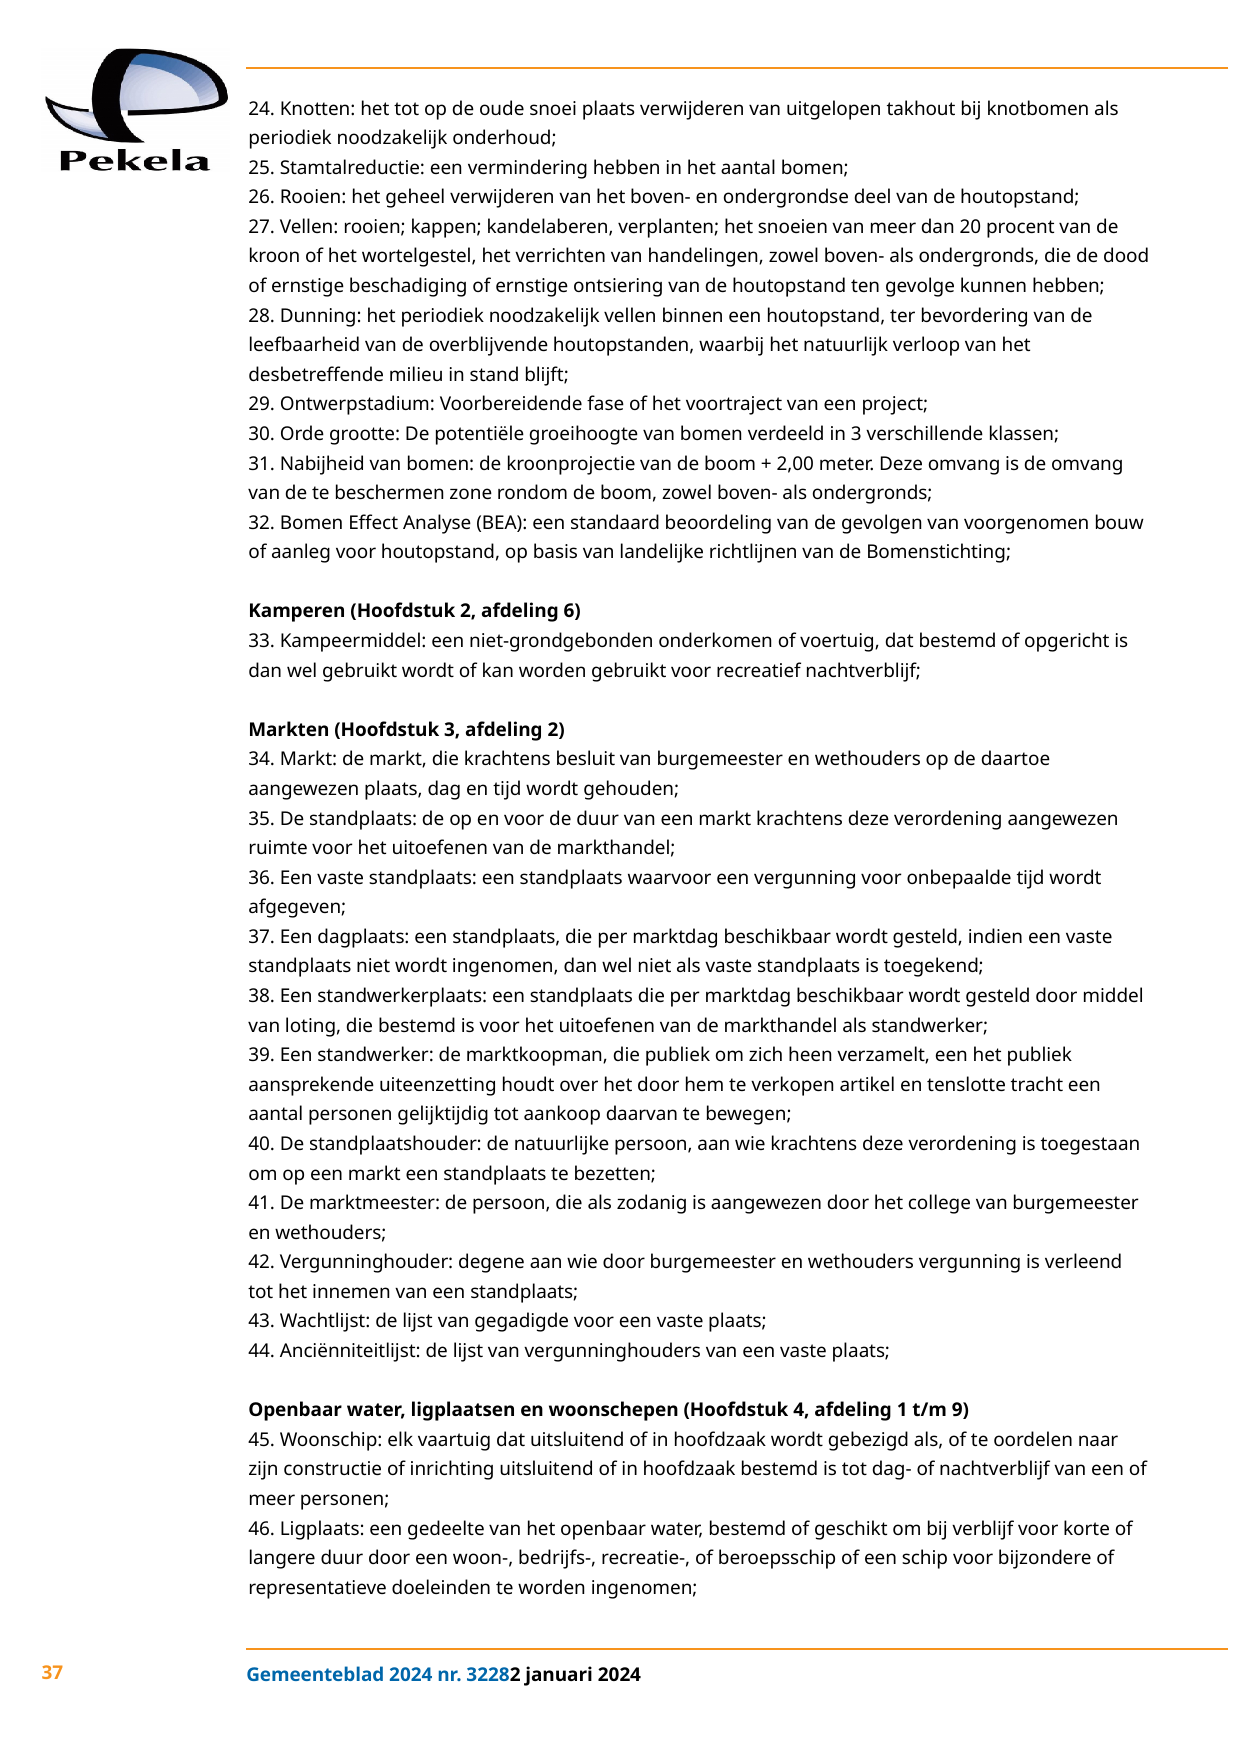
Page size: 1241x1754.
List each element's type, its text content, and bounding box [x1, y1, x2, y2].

text 29. Ontwerpstadium: Voorbereidende fase of het voortraject van een project; [248, 391, 1152, 416]
text Kamperen (Hoofdstuk 2, afdeling 6) [248, 598, 1152, 623]
text 39. Een standwerker: de marktkoopman, die publiek om zich heen verzamelt, een het publiek aansprekende uiteenzetting houdt over het door hem te verkopen artikel en tenslotte tracht een aantal personen gelijktijdig tot aankoop daarvan te bewegen; [248, 1041, 1152, 1126]
text 32. Bomen Effect Analyse (BEA): een standaard beoordeling van de gevolgen van voorgenomen bouw of aanleg voor houtopstand, op basis van landelijke richtlijnen van de Bomenstichting; [248, 509, 1152, 564]
text 24. Knotten: het tot op de oude snoei plaats verwijderen van uitgelopen takhout bij knotbomen als periodiek noodzakelijk onderhoud; [248, 95, 1152, 150]
text 34. Markt: de markt, die krachtens besluit van burgemeester en wethouders op de daartoe aangewezen plaats, dag en tijd wordt gehouden; [248, 746, 1152, 801]
text 45. Woonschip: elk vaartuig dat uitsluitend of in hoofdzaak wordt gebezigd als, of te oordelen naar zijn constructie of inrichting uitsluitend of in hoofdzaak bestemd is tot dag- of nachtverblijf van een of meer personen; [248, 1426, 1152, 1511]
text 43. Wachtlijst: de lijst van gegadigde voor een vaste plaats; [248, 1308, 1152, 1333]
text 35. De standplaats: de op en voor de duur van een markt krachtens deze verordening aangewezen ruimte voor het uitoefenen van de markthandel; [248, 805, 1152, 860]
text 46. Ligplaats: een gedeelte van het openbaar water, bestemd of geschikt om bij verblijf voor korte of langere duur door een woon-, bedrijfs-, recreatie-, of beroepsschip of een schip voor bijzondere of representatieve doeleinden te worden ingenomen; [248, 1515, 1152, 1600]
text 33. Kampeermiddel: een niet-grondgebonden onderkomen of voertuig, dat bestemd of opgericht is dan wel gebruikt wordt of kan worden gebruikt voor recreatief nachtverblijf; [248, 627, 1152, 683]
text 26. Rooien: het geheel verwijderen van het boven- en ondergrondse deel van de houtopstand; [248, 183, 1152, 209]
text 40. De standplaatshouder: de natuurlijke persoon, aan wie krachtens deze verordening is toegestaan om op een markt een standplaats te bezetten; [248, 1130, 1152, 1186]
text 31. Nabijheid van bomen: de kroonprojectie van de boom + 2,00 meter. Deze omvang is de omvang van de te beschermen zone rondom de boom, zowel boven- als ondergronds; [248, 450, 1152, 505]
text 36. Een vaste standplaats: een standplaats waarvoor een vergunning voor onbepaalde tijd wordt afgegeven; [248, 864, 1152, 919]
picture [41, 47, 231, 172]
text 28. Dunning: het periodiek noodzakelijk vellen binnen een houtopstand, ter bevordering van de leefbaarheid van de overblijvende houtopstanden, waarbij het natuurlijk verloop van het desbetreffende milieu in stand blijft; [248, 302, 1152, 387]
text Markten (Hoofdstuk 3, afdeling 2) [248, 716, 1152, 742]
text 25. Stamtalreductie: een vermindering hebben in het aantal bomen; [248, 154, 1152, 180]
text 37. Een dagplaats: een standplaats, die per marktdag beschikbaar wordt gesteld, indien een vaste standplaats niet wordt ingenomen, dan wel niet als vaste standplaats is toegekend; [248, 923, 1152, 978]
text 41. De marktmeester: de persoon, die als zodanig is aangewezen door het college van burgemeester en wethouders; [248, 1189, 1152, 1245]
text 42. Vergunninghouder: degene aan wie door burgemeester en wethouders vergunning is verleend tot het innemen van een standplaats; [248, 1248, 1152, 1304]
text 44. Anciënniteitlijst: de lijst van vergunninghouders van een vaste plaats; [248, 1337, 1152, 1363]
text 38. Een standwerkerplaats: een standplaats die per marktdag beschikbaar wordt gesteld door middel van loting, die bestemd is voor het uitoefenen van de markthandel als standwerker; [248, 982, 1152, 1038]
text Openbaar water, ligplaatsen en woonschepen (Hoofdstuk 4, afdeling 1 t/m 9) [248, 1396, 1152, 1422]
text 30. Orde grootte: De potentiële groeihoogte van bomen verdeeld in 3 verschillende klassen; [248, 420, 1152, 446]
text 27. Vellen: rooien; kappen; kandelaberen, verplanten; het snoeien van meer dan 20 procent van de kroon of het wortelgestel, het verrichten van handelingen, zowel boven- als ondergronds, die de dood of ernstige beschadiging of ernstige ontsiering van de houtopstand ten gevolge kunnen hebben; [248, 213, 1152, 298]
